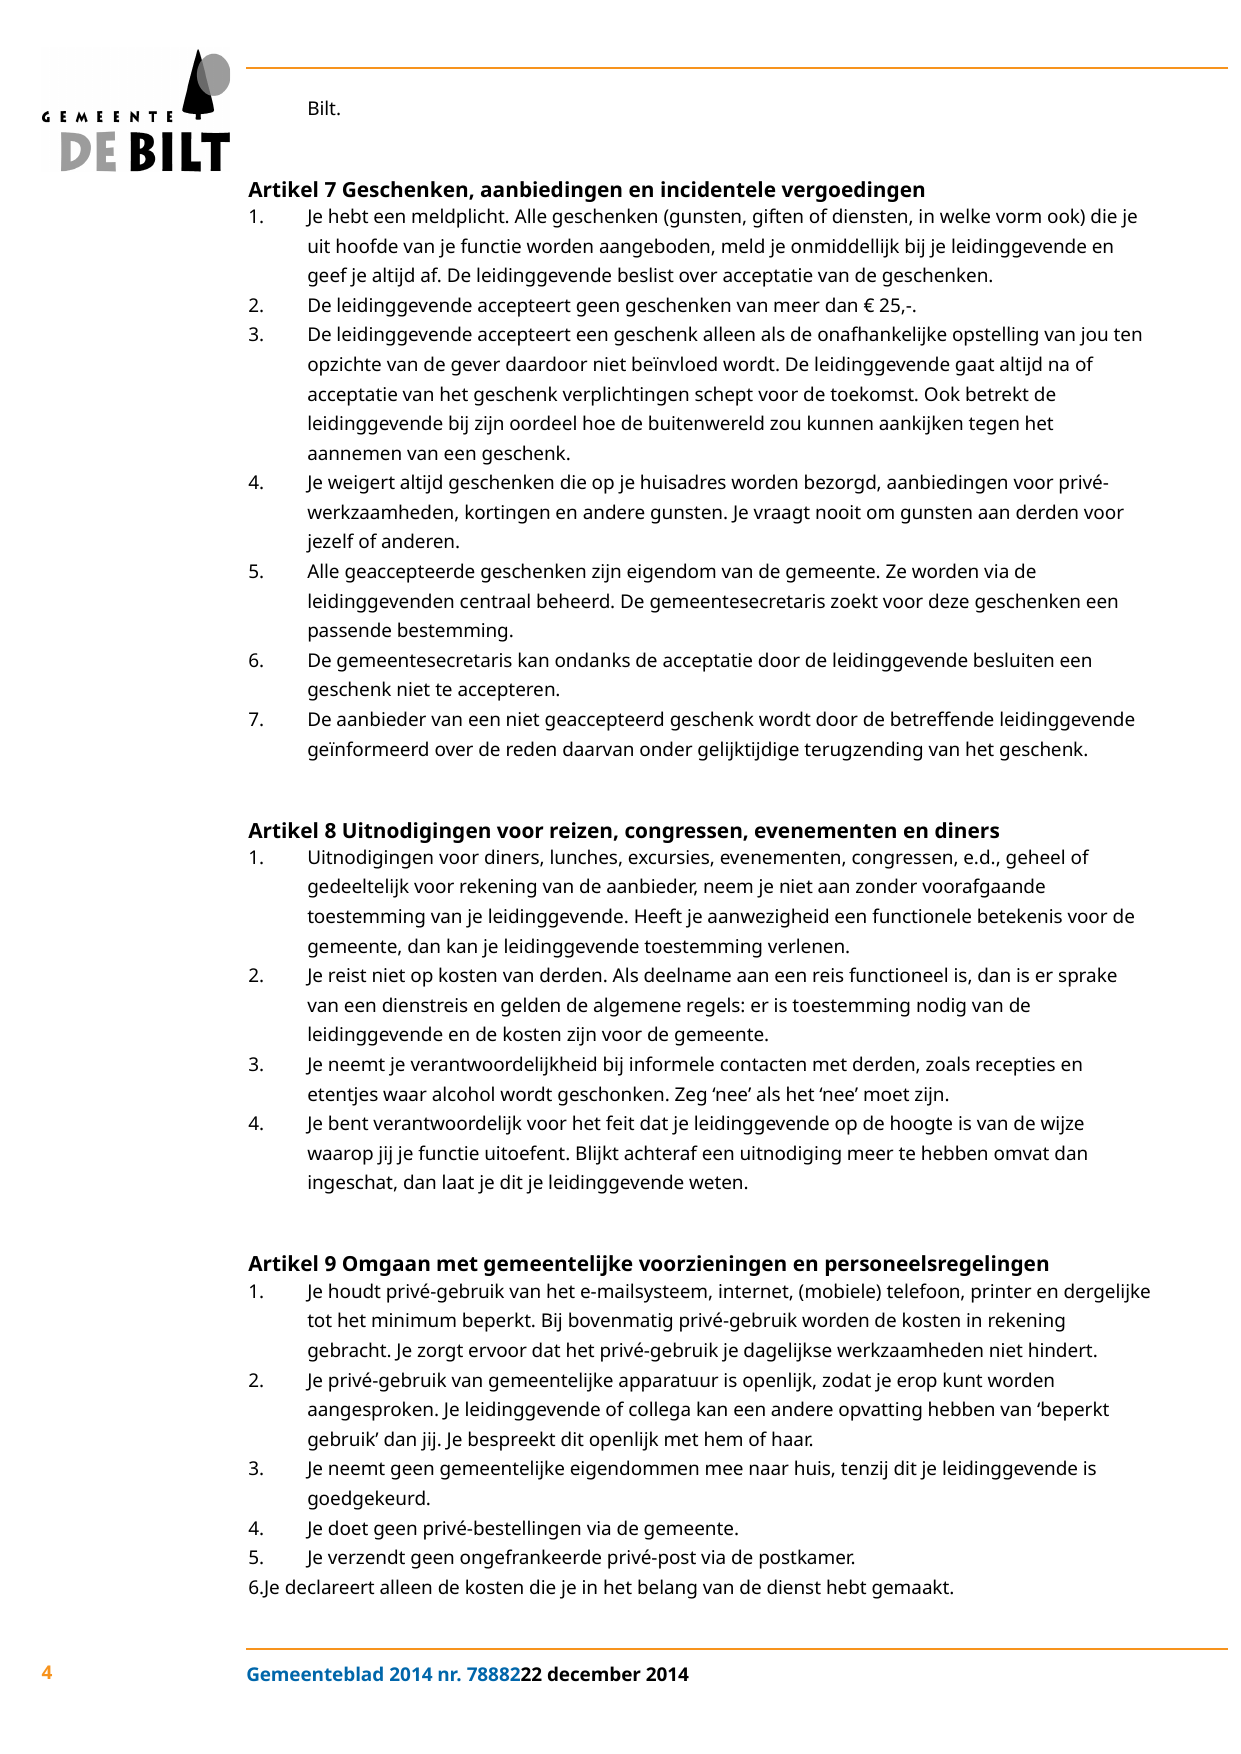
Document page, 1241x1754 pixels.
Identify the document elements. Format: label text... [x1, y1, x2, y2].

list Je doet geen privé-bestellingen via de gemeente. [248, 1515, 1152, 1540]
text Artikel 9 Omgaan met gemeentelijke voorzieningen en personeelsregelingen [248, 1249, 1152, 1278]
list Uitnodigingen voor diners, lunches, excursies, evenementen, congressen, e.d., geheel of gedeeltelijk voor rekening van de aanbieder, neem je niet aan zonder voorafgaande toestemming van je leidinggevende. Heeft je aanwezigheid een functionele betekenis voor de gemeente, dan kan je leidinggevende toestemming verlenen. [248, 844, 1152, 959]
list Bilt. [248, 95, 1152, 121]
picture [41, 47, 231, 172]
list Je weigert altijd geschenken die op je huisadres worden bezorgd, aanbiedingen voor privé- werkzaamheden, kortingen en andere gunsten. Je vraagt nooit om gunsten aan derden voor jezelf of anderen. [248, 469, 1152, 554]
list Je bent verantwoordelijk voor het feit dat je leidinggevende op de hoogte is van de wijze waarop jij je functie uitoefent. Blijkt achteraf een uitnodiging meer te hebben omvat dan ingeschat, dan laat je dit je leidinggevende weten. [248, 1110, 1152, 1195]
list De aanbieder van een niet geaccepteerd geschenk wordt door de betreffende leidinggevende geïnformeerd over de reden daarvan onder gelijktijdige terugzending van het geschenk. [248, 706, 1152, 761]
list De gemeentesecretaris kan ondanks de acceptatie door de leidinggevende besluiten een geschenk niet te accepteren. [248, 647, 1152, 702]
text Artikel 8 Uitnodigingen voor reizen, congressen, evenementen en diners [248, 816, 1152, 844]
list Je privé-gebruik van gemeentelijke apparatuur is openlijk, zodat je erop kunt worden aangesproken. Je leidinggevende of collega kan een andere opvatting hebben van ‘beperkt gebruik’ dan jij. Je bespreekt dit openlijk met hem of haar. [248, 1367, 1152, 1452]
text Artikel 7 Geschenken, aanbiedingen en incidentele vergoedingen [248, 175, 1152, 203]
text 6.Je declareert alleen de kosten die je in het belang van de dienst hebt gemaakt. [248, 1574, 1152, 1599]
list Je hebt een meldplicht. Alle geschenken (gunsten, giften of diensten, in welke vorm ook) die je uit hoofde van je functie worden aangeboden, meld je onmiddellijk bij je leidinggevende en geef je altijd af. De leidinggevende beslist over acceptatie van de geschenken. [248, 203, 1152, 288]
list Je houdt privé-gebruik van het e-mailsysteem, internet, (mobiele) telefoon, printer en dergelijke tot het minimum beperkt. Bij bovenmatig privé-gebruik worden de kosten in rekening gebracht. Je zorgt ervoor dat het privé-gebruik je dagelijkse werkzaamheden niet hindert. [248, 1278, 1152, 1363]
list Je reist niet op kosten van derden. Als deelname aan een reis functioneel is, dan is er sprake van een dienstreis en gelden de algemene regels: er is toestemming nodig van de leidinggevende en de kosten zijn voor de gemeente. [248, 962, 1152, 1047]
list Alle geaccepteerde geschenken zijn eigendom van de gemeente. Ze worden via de leidinggevenden centraal beheerd. De gemeentesecretaris zoekt voor deze geschenken een passende bestemming. [248, 558, 1152, 643]
list Je neemt geen gemeentelijke eigendommen mee naar huis, tenzij dit je leidinggevende is goedgekeurd. [248, 1456, 1152, 1511]
list Je verzendt geen ongefrankeerde privé-post via de postkamer. [248, 1544, 1152, 1570]
list De leidinggevende accepteert een geschenk alleen als de onafhankelijke opstelling van jou ten opzichte van de gever daardoor niet beïnvloed wordt. De leidinggevende gaat altijd na of acceptatie van het geschenk verplichtingen schept voor de toekomst. Ook betrekt de leidinggevende bij zijn oordeel hoe de buitenwereld zou kunnen aankijken tegen het aannemen van een geschenk. [248, 322, 1152, 466]
list Je neemt je verantwoordelijkheid bij informele contacten met derden, zoals recepties en etentjes waar alcohol wordt geschonken. Zeg ‘nee’ als het ‘nee’ moet zijn. [248, 1051, 1152, 1107]
list De leidinggevende accepteert geen geschenken van meer dan € 25,-. [248, 292, 1152, 318]
